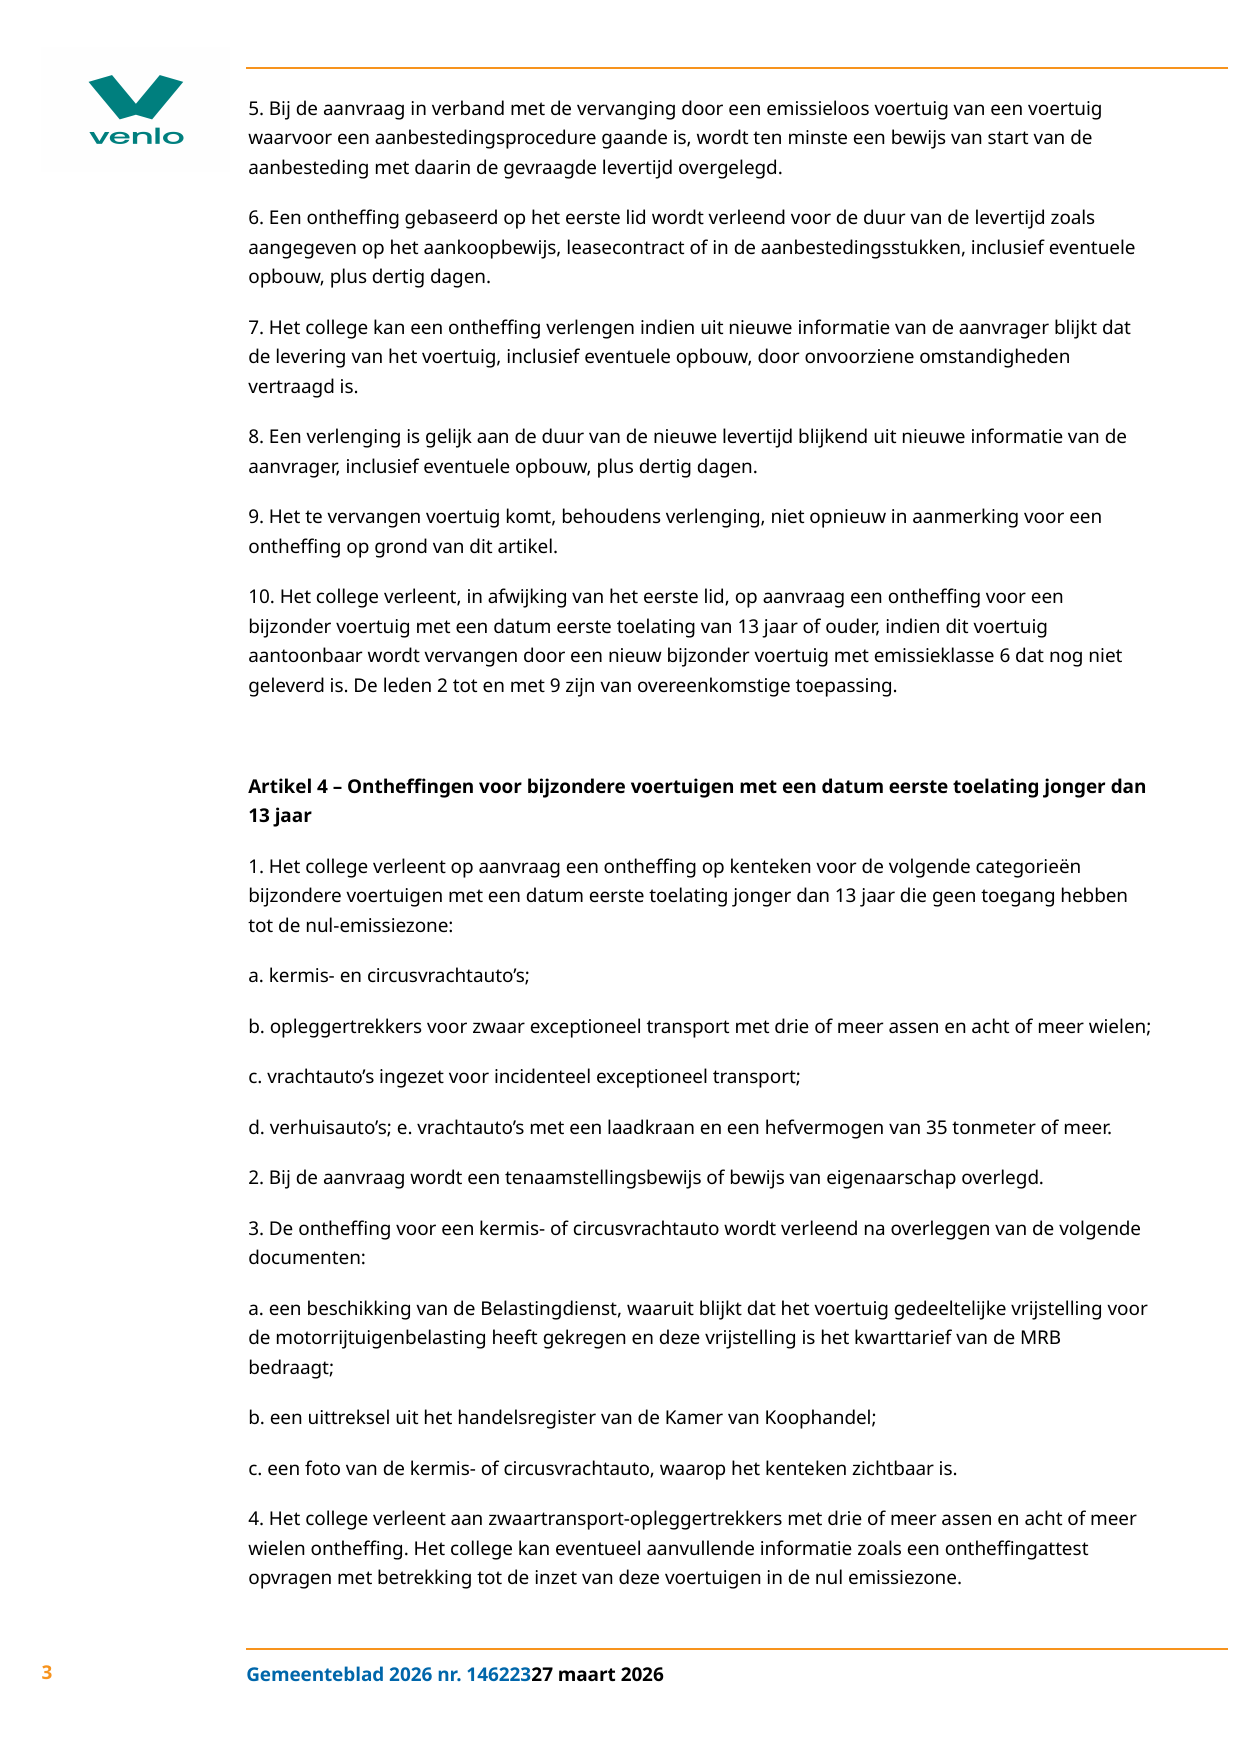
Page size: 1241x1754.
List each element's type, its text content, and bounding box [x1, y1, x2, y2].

text a. kermis- en circusvrachtauto’s; [248, 963, 1152, 988]
text 8. Een verlenging is gelijk aan de duur van de nieuwe levertijd blijkend uit nieuwe informatie van de aanvrager, inclusief eventuele opbouw, plus dertig dagen. [248, 423, 1152, 479]
text c. vrachtauto’s ingezet voor incidenteel exceptioneel transport; [248, 1063, 1152, 1089]
text 1. Het college verleent op aanvraag een ontheffing op kenteken voor de volgende categorieën bijzondere voertuigen met een datum eerste toelating jonger dan 13 jaar die geen toegang hebben tot de nul-emissiezone: [248, 853, 1152, 938]
text d. verhuisauto’s; e. vrachtauto’s met een laadkraan en een hefvermogen van 35 tonmeter of meer. [248, 1114, 1152, 1140]
text 4. Het college verleent aan zwaartransport-opleggertrekkers met drie of meer assen en acht of meer wielen ontheffing. Het college kan eventueel aanvullende informatie zoals een ontheffingattest opvragen met betrekking tot de inzet van deze voertuigen in de nul emissiezone. [248, 1505, 1152, 1590]
text 7. Het college kan een ontheffing verlengen indien uit nieuwe informatie van de aanvrager blijkt dat de levering van het voertuig, inclusief eventuele opbouw, door onvoorziene omstandigheden vertraagd is. [248, 314, 1152, 399]
text 9. Het te vervangen voertuig komt, behoudens verlenging, niet opnieuw in aanmerking voor een ontheffing op grond van dit artikel. [248, 503, 1152, 559]
picture [41, 47, 231, 172]
text 10. Het college verleent, in afwijking van het eerste lid, op aanvraag een ontheffing voor een bijzonder voertuig met een datum eerste toelating van 13 jaar of ouder, indien dit voertuig aantoonbaar wordt vervangen door een nieuw bijzonder voertuig met emissieklasse 6 dat nog niet geleverd is. De leden 2 tot en met 9 zijn van overeenkomstige toepassing. [248, 583, 1152, 698]
text 3. De ontheffing voor een kermis- of circusvrachtauto wordt verleend na overleggen van de volgende documenten: [248, 1215, 1152, 1270]
text 2. Bij de aanvraag wordt een tenaamstellingsbewijs of bewijs van eigenaarschap overlegd. [248, 1164, 1152, 1190]
text 6. Een ontheffing gebaseerd op het eerste lid wordt verleend voor de duur van de levertijd zoals aangegeven op het aankoopbewijs, leasecontract of in de aanbestedingsstukken, inclusief eventuele opbouw, plus dertig dagen. [248, 204, 1152, 289]
text 5. Bij de aanvraag in verband met de vervanging door een emissieloos voertuig van een voertuig waarvoor een aanbestedingsprocedure gaande is, wordt ten minste een bewijs van start van de aanbesteding met daarin de gevraagde levertijd overgelegd. [248, 95, 1152, 180]
text b. een uittreksel uit het handelsregister van de Kamer van Koophandel; [248, 1404, 1152, 1430]
text b. opleggertrekkers voor zwaar exceptioneel transport met drie of meer assen en acht of meer wielen; [248, 1013, 1152, 1039]
text Artikel 4 – Ontheffingen voor bijzondere voertuigen met een datum eerste toelating jonger dan 13 jaar [248, 773, 1152, 828]
text c. een foto van de kermis- of circusvrachtauto, waarop het kenteken zichtbaar is. [248, 1455, 1152, 1481]
text a. een beschikking van de Belastingdienst, waaruit blijkt dat het voertuig gedeeltelijke vrijstelling voor de motorrijtuigenbelasting heeft gekregen en deze vrijstelling is het kwarttarief van de MRB bedraagt; [248, 1295, 1152, 1380]
